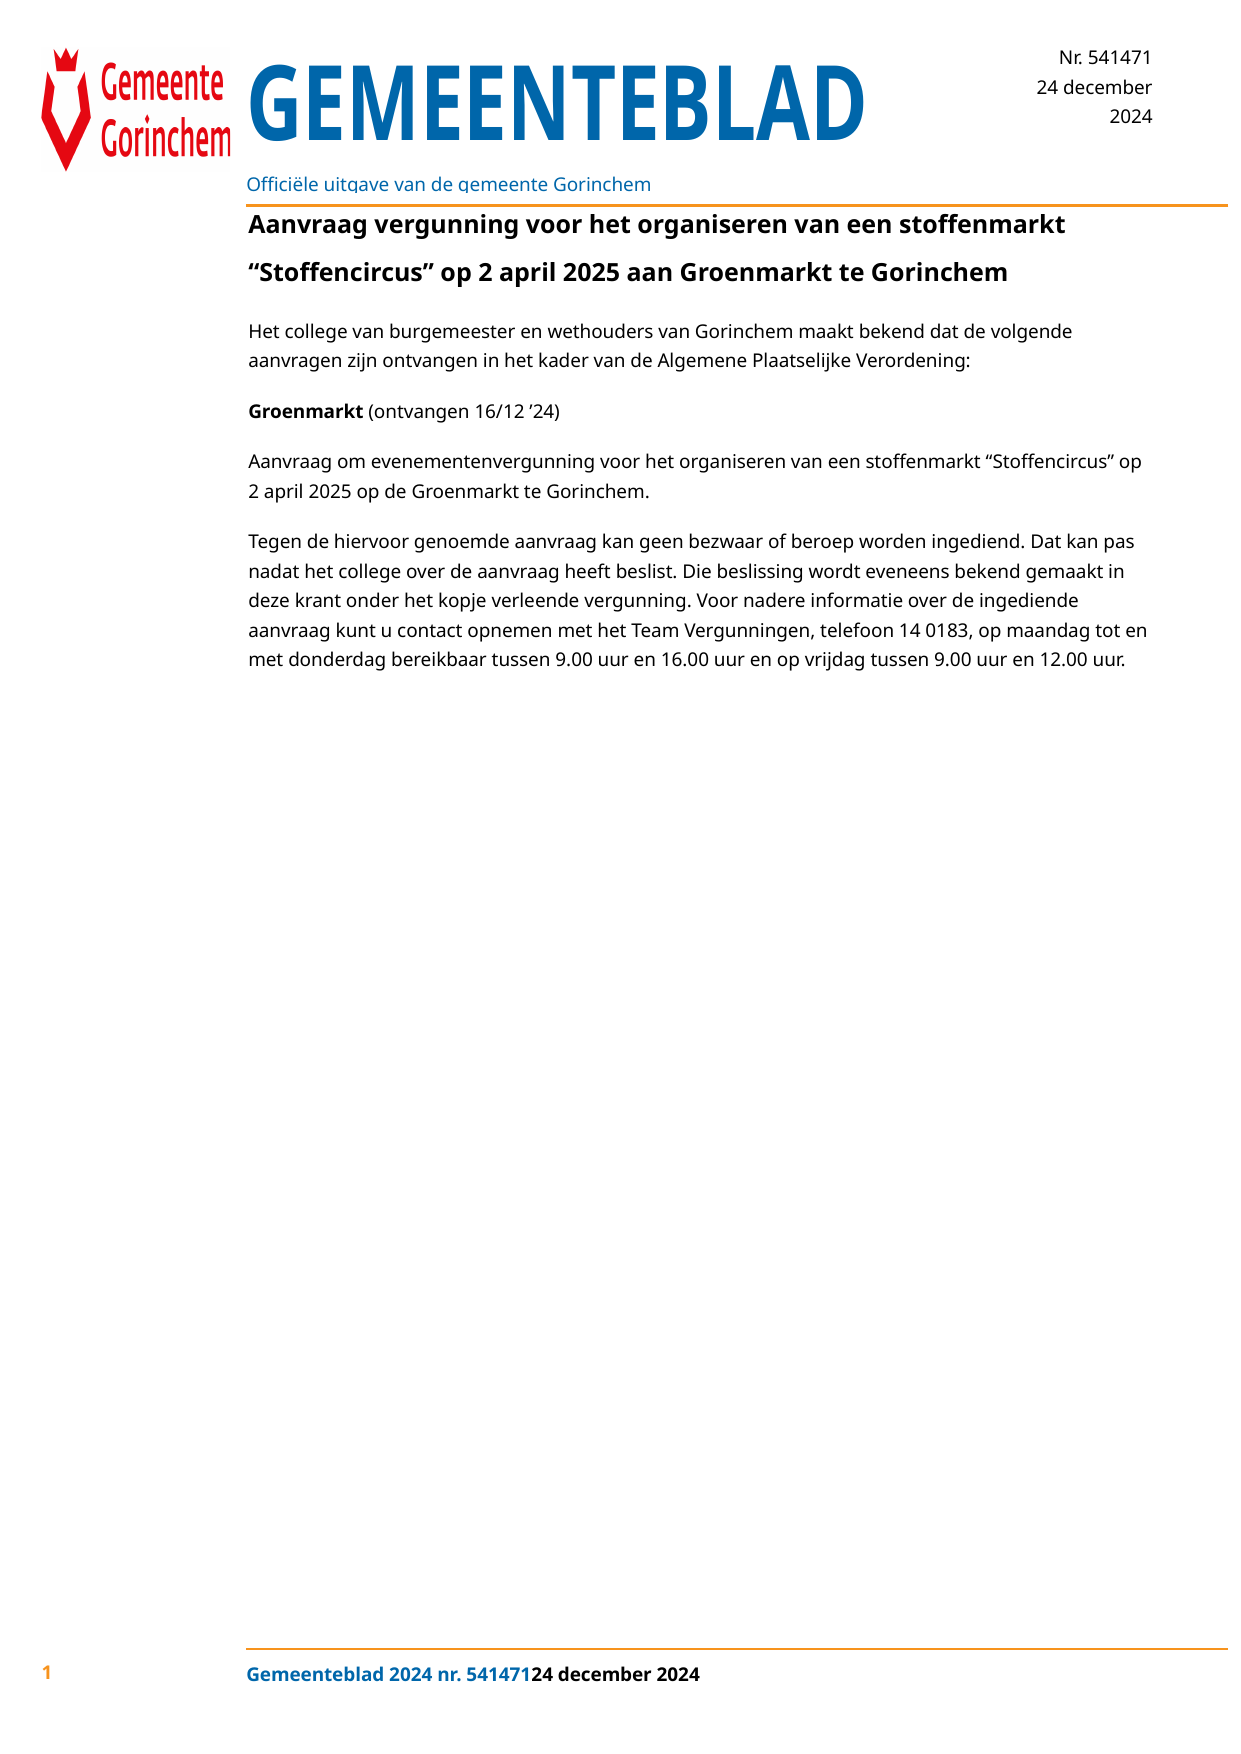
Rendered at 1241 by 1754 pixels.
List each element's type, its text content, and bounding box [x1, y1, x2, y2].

text Tegen de hiervoor genoemde aanvraag kan geen bezwaar of beroep worden ingediend. Dat kan pas nadat het college over de aanvraag heeft beslist. Die beslissing wordt eveneens bekend gemaakt in deze krant onder het kopje verleende vergunning. Voor nadere informatie over de ingediende aanvraag kunt u contact opnemen met het Team Vergunningen, telefoon 14 0183, op maandag tot en met donderdag bereikbaar tussen 9.00 uur en 16.00 uur en op vrijdag tussen 9.00 uur en 12.00 uur. [248, 528, 1152, 672]
text Aanvraag vergunning voor het organiseren van een stoffenmarkt “Stoffencircus” op 2 april 2025 aan Groenmarkt te Gorinchem [248, 207, 1152, 288]
text Groenmarkt (ontvangen 16/12 ’24) [248, 398, 1152, 424]
picture [41, 47, 231, 172]
text Het college van burgemeester en wethouders van Gorinchem maakt bekend dat de volgende aanvragen zijn ontvangen in het kader van de Algemene Plaatselijke Verordening: [248, 318, 1152, 373]
text Aanvraag om evenementenvergunning voor het organiseren van een stoffenmarkt “Stoffencircus” op 2 april 2025 op de Groenmarkt te Gorinchem. [248, 448, 1152, 504]
